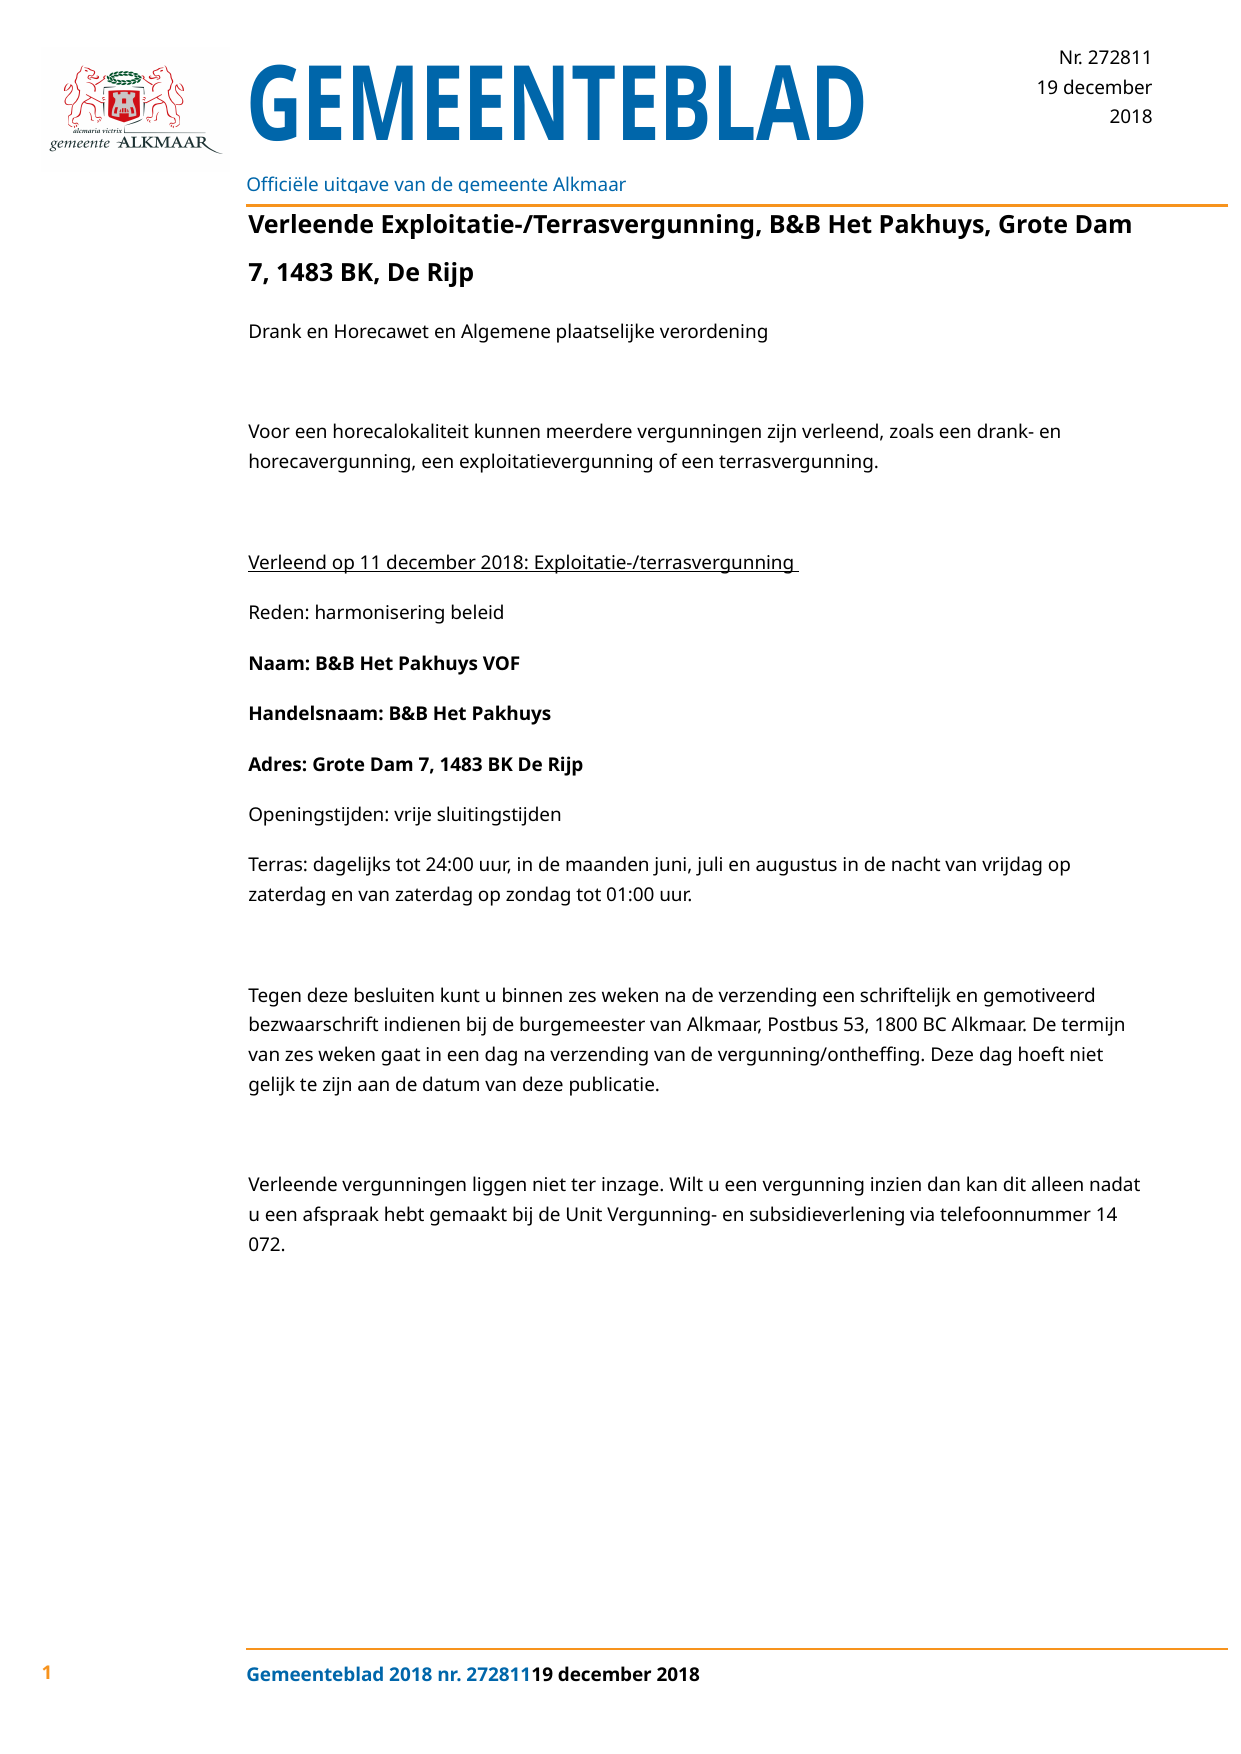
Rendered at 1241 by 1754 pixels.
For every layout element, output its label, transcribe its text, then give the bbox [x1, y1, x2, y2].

text Adres: Grote Dam 7, 1483 BK De Rijp [248, 751, 1152, 777]
text Openingstijden: vrije sluitingstijden [248, 801, 1152, 827]
text Verleend op 11 december 2018: Exploitatie-/terrasvergunning [248, 549, 1152, 575]
text Naam: B&B Het Pakhuys VOF [248, 650, 1152, 676]
text Terras: dagelijks tot 24:00 uur, in de maanden juni, juli en augustus in de nacht van vrijdag op zaterdag en van zaterdag op zondag tot 01:00 uur. [248, 852, 1152, 907]
text Verleende vergunningen liggen niet ter inzage. Wilt u een vergunning inzien dan kan dit alleen nadat u een afspraak hebt gemaakt bij de Unit Vergunning- en subsidieverlening via telefoonnummer 14 072. [248, 1172, 1152, 1257]
picture [41, 47, 231, 172]
text Reden: harmonisering beleid [248, 599, 1152, 625]
text Verleende Exploitatie-/Terrasvergunning, B&B Het Pakhuys, Grote Dam 7, 1483 BK, De Rijp [248, 207, 1152, 288]
text Drank en Horecawet en Algemene plaatselijke verordening [248, 318, 1152, 344]
text Voor een horecalokaliteit kunnen meerdere vergunningen zijn verleend, zoals een drank- en horecavergunning, een exploitatievergunning of een terrasvergunning. [248, 419, 1152, 474]
text Handelsnaam: B&B Het Pakhuys [248, 700, 1152, 726]
text Tegen deze besluiten kunt u binnen zes weken na de verzending een schriftelijk en gemotiveerd bezwaarschrift indienen bij de burgemeester van Alkmaar, Postbus 53, 1800 BC Alkmaar. De termijn van zes weken gaat in een dag na verzending van de vergunning/ontheffing. Deze dag hoeft niet gelijk te zijn aan de datum van deze publicatie. [248, 982, 1152, 1097]
